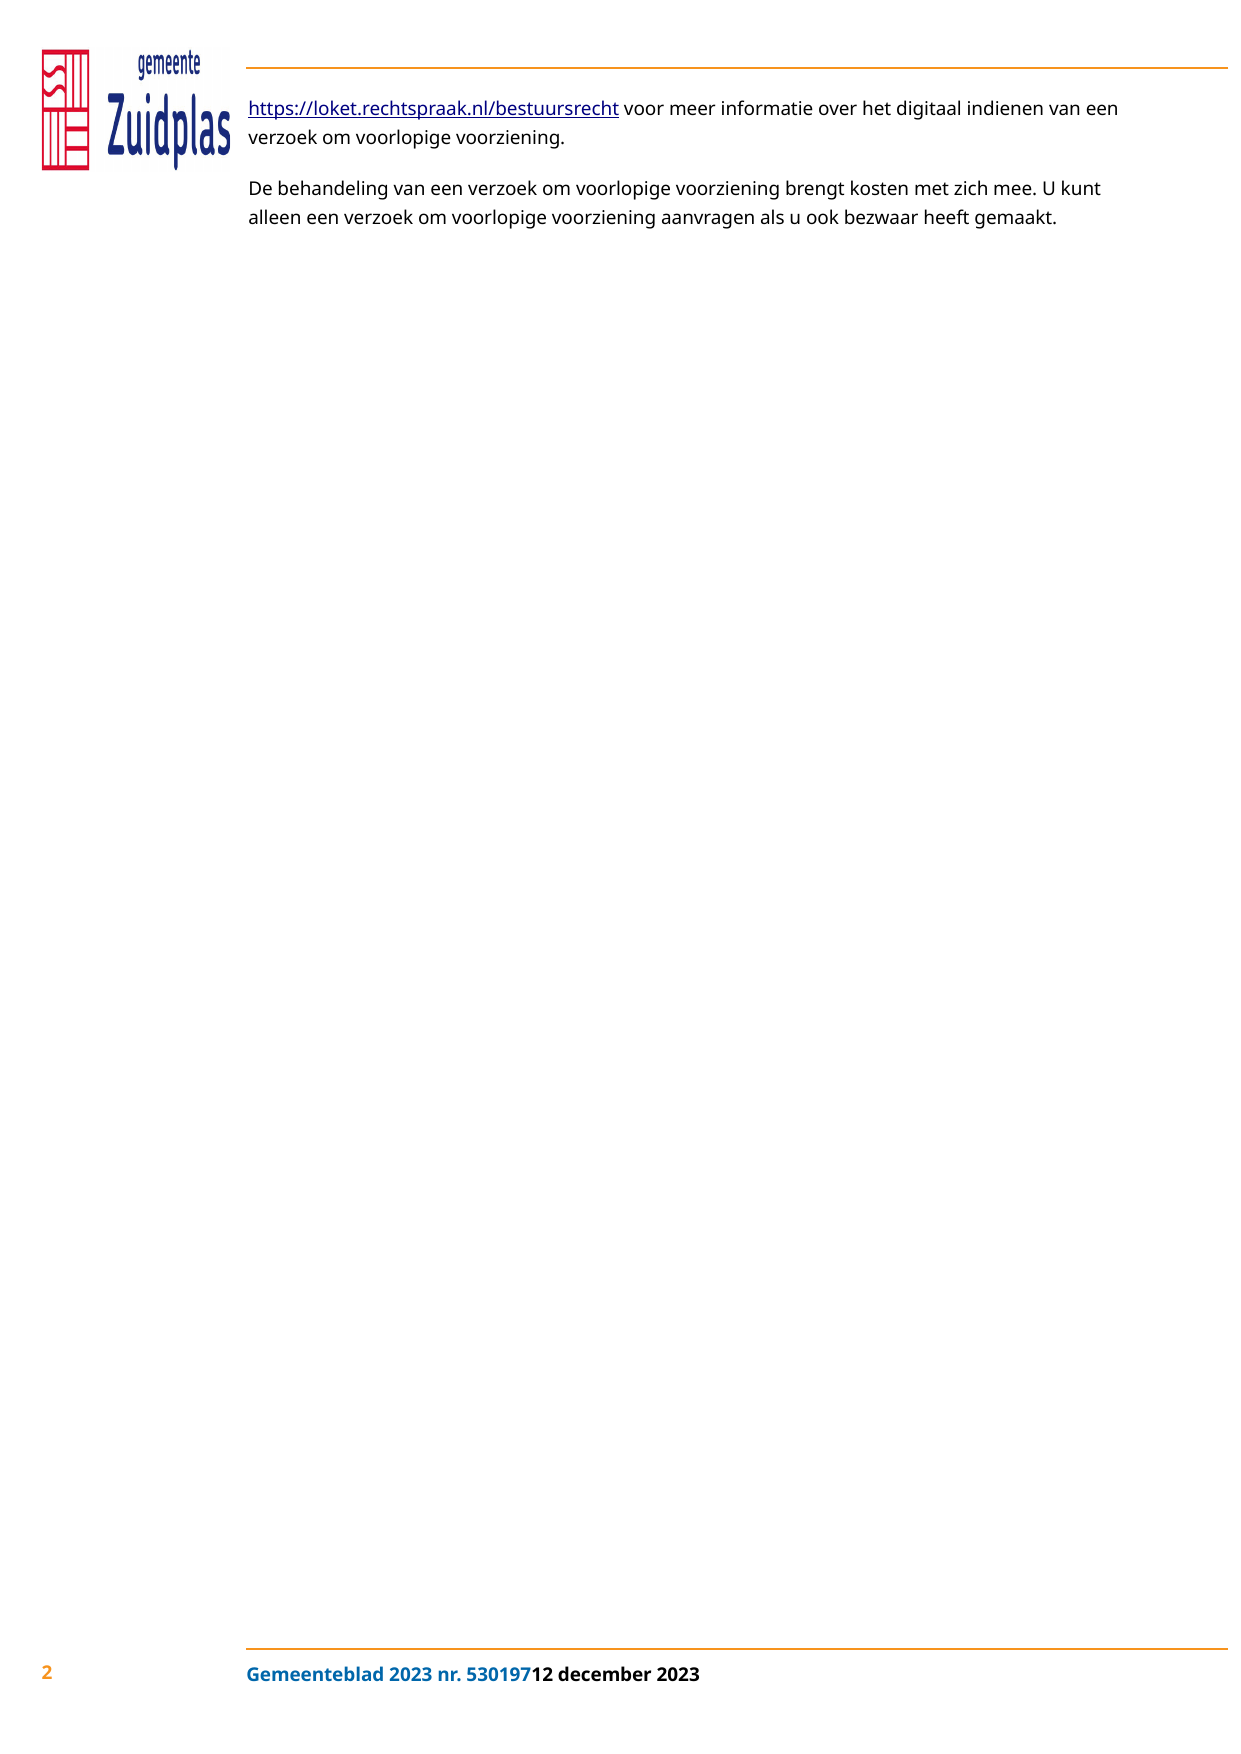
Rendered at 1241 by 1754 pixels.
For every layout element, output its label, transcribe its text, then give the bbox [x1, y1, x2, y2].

text De behandeling van een verzoek om voorlopige voorziening brengt kosten met zich mee. U kunt alleen een verzoek om voorlopige voorziening aanvragen als u ook bezwaar heeft gemaakt. [248, 175, 1152, 230]
text https://loket.rechtspraak.nl/bestuursrecht voor meer informatie over het digitaal indienen van een verzoek om voorlopige voorziening. [248, 95, 1152, 150]
picture [41, 47, 231, 172]
